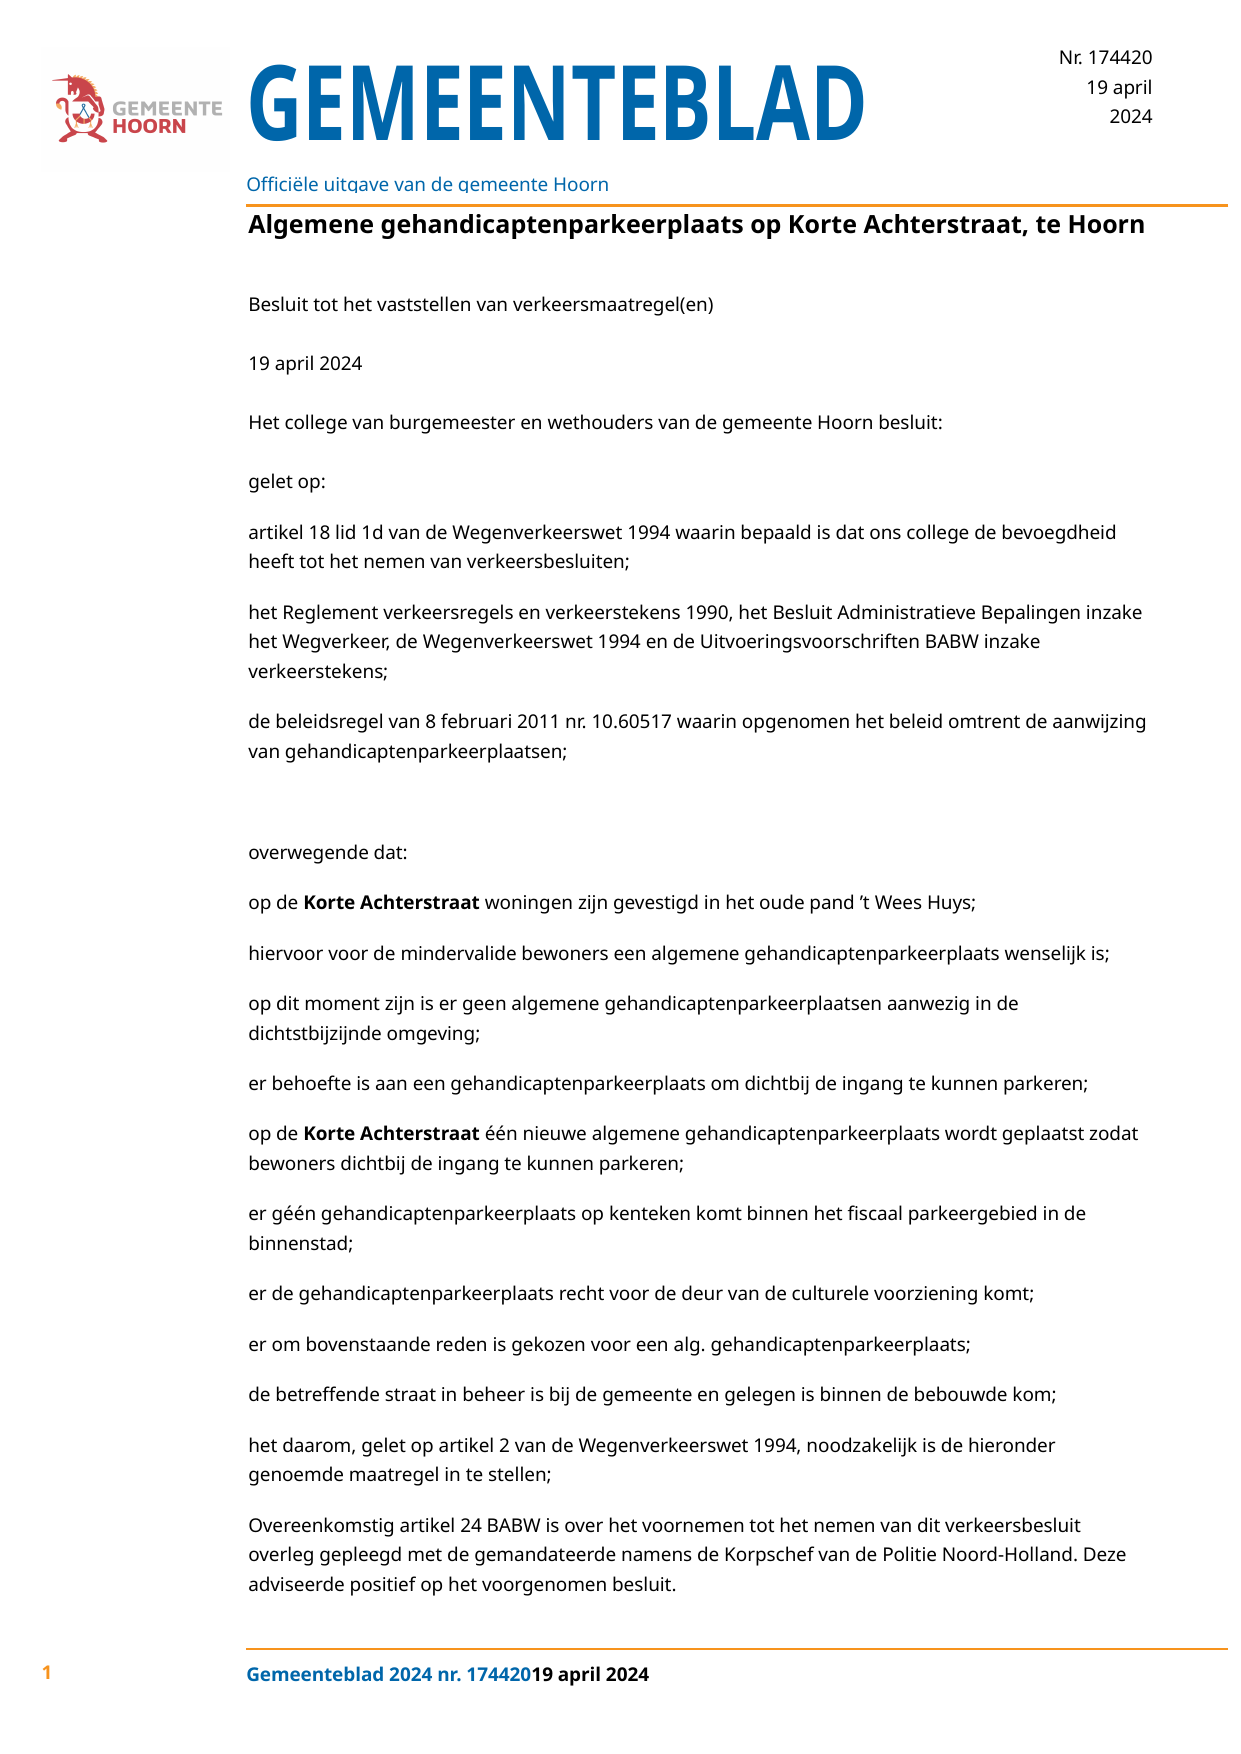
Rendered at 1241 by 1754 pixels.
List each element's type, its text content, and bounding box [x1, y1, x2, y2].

text 19 april 2024 [248, 350, 1152, 376]
text op de Korte Achterstraat één nieuwe algemene gehandicaptenparkeerplaats wordt geplaatst zodat bewoners dichtbij de ingang te kunnen parkeren; [248, 1121, 1152, 1176]
text Besluit tot het vaststellen van verkeersmaatregel(en) [248, 291, 1152, 317]
text het daarom, gelet op artikel 2 van de Wegenverkeerswet 1994, noodzakelijk is de hieronder genoemde maatregel in te stellen; [248, 1432, 1152, 1487]
text artikel 18 lid 1d van de Wegenverkeerswet 1994 waarin bepaald is dat ons college de bevoegdheid heeft tot het nemen van verkeersbesluiten; [248, 519, 1152, 574]
text Het college van burgemeester en wethouders van de gemeente Hoorn besluit: [248, 409, 1152, 435]
text op de Korte Achterstraat woningen zijn gevestigd in het oude pand ’t Wees Huys; [248, 889, 1152, 915]
text het Reglement verkeersregels en verkeerstekens 1990, het Besluit Administratieve Bepalingen inzake het Wegverkeer, de Wegenverkeerswet 1994 en de Uitvoeringsvoorschriften BABW inzake verkeerstekens; [248, 599, 1152, 684]
text Overeenkomstig artikel 24 BABW is over het voornemen tot het nemen van dit verkeersbesluit overleg gepleegd met de gemandateerde namens de Korpschef van de Politie Noord-Holland. Deze adviseerde positief op het voorgenomen besluit. [248, 1512, 1152, 1597]
text er de gehandicaptenparkeerplaats recht voor de deur van de culturele voorziening komt; [248, 1281, 1152, 1306]
text er om bovenstaande reden is gekozen voor een alg. gehandicaptenparkeerplaats; [248, 1331, 1152, 1357]
text Algemene gehandicaptenparkeerplaats op Korte Achterstraat, te Hoorn [248, 207, 1152, 241]
picture [41, 47, 231, 172]
text de betreffende straat in beheer is bij de gemeente en gelegen is binnen de bebouwde kom; [248, 1381, 1152, 1407]
text er géén gehandicaptenparkeerplaats op kenteken komt binnen het fiscaal parkeergebied in de binnenstad; [248, 1201, 1152, 1256]
text de beleidsregel van 8 februari 2011 nr. 10.60517 waarin opgenomen het beleid omtrent de aanwijzing van gehandicaptenparkeerplaatsen; [248, 708, 1152, 764]
text op dit moment zijn is er geen algemene gehandicaptenparkeerplaatsen aanwezig in de dichtstbijzijnde omgeving; [248, 990, 1152, 1046]
text hiervoor voor de mindervalide bewoners een algemene gehandicaptenparkeerplaats wenselijk is; [248, 940, 1152, 966]
text gelet op: [248, 468, 1152, 494]
text overwegende dat: [248, 839, 1152, 865]
text er behoefte is aan een gehandicaptenparkeerplaats om dichtbij de ingang te kunnen parkeren; [248, 1070, 1152, 1096]
